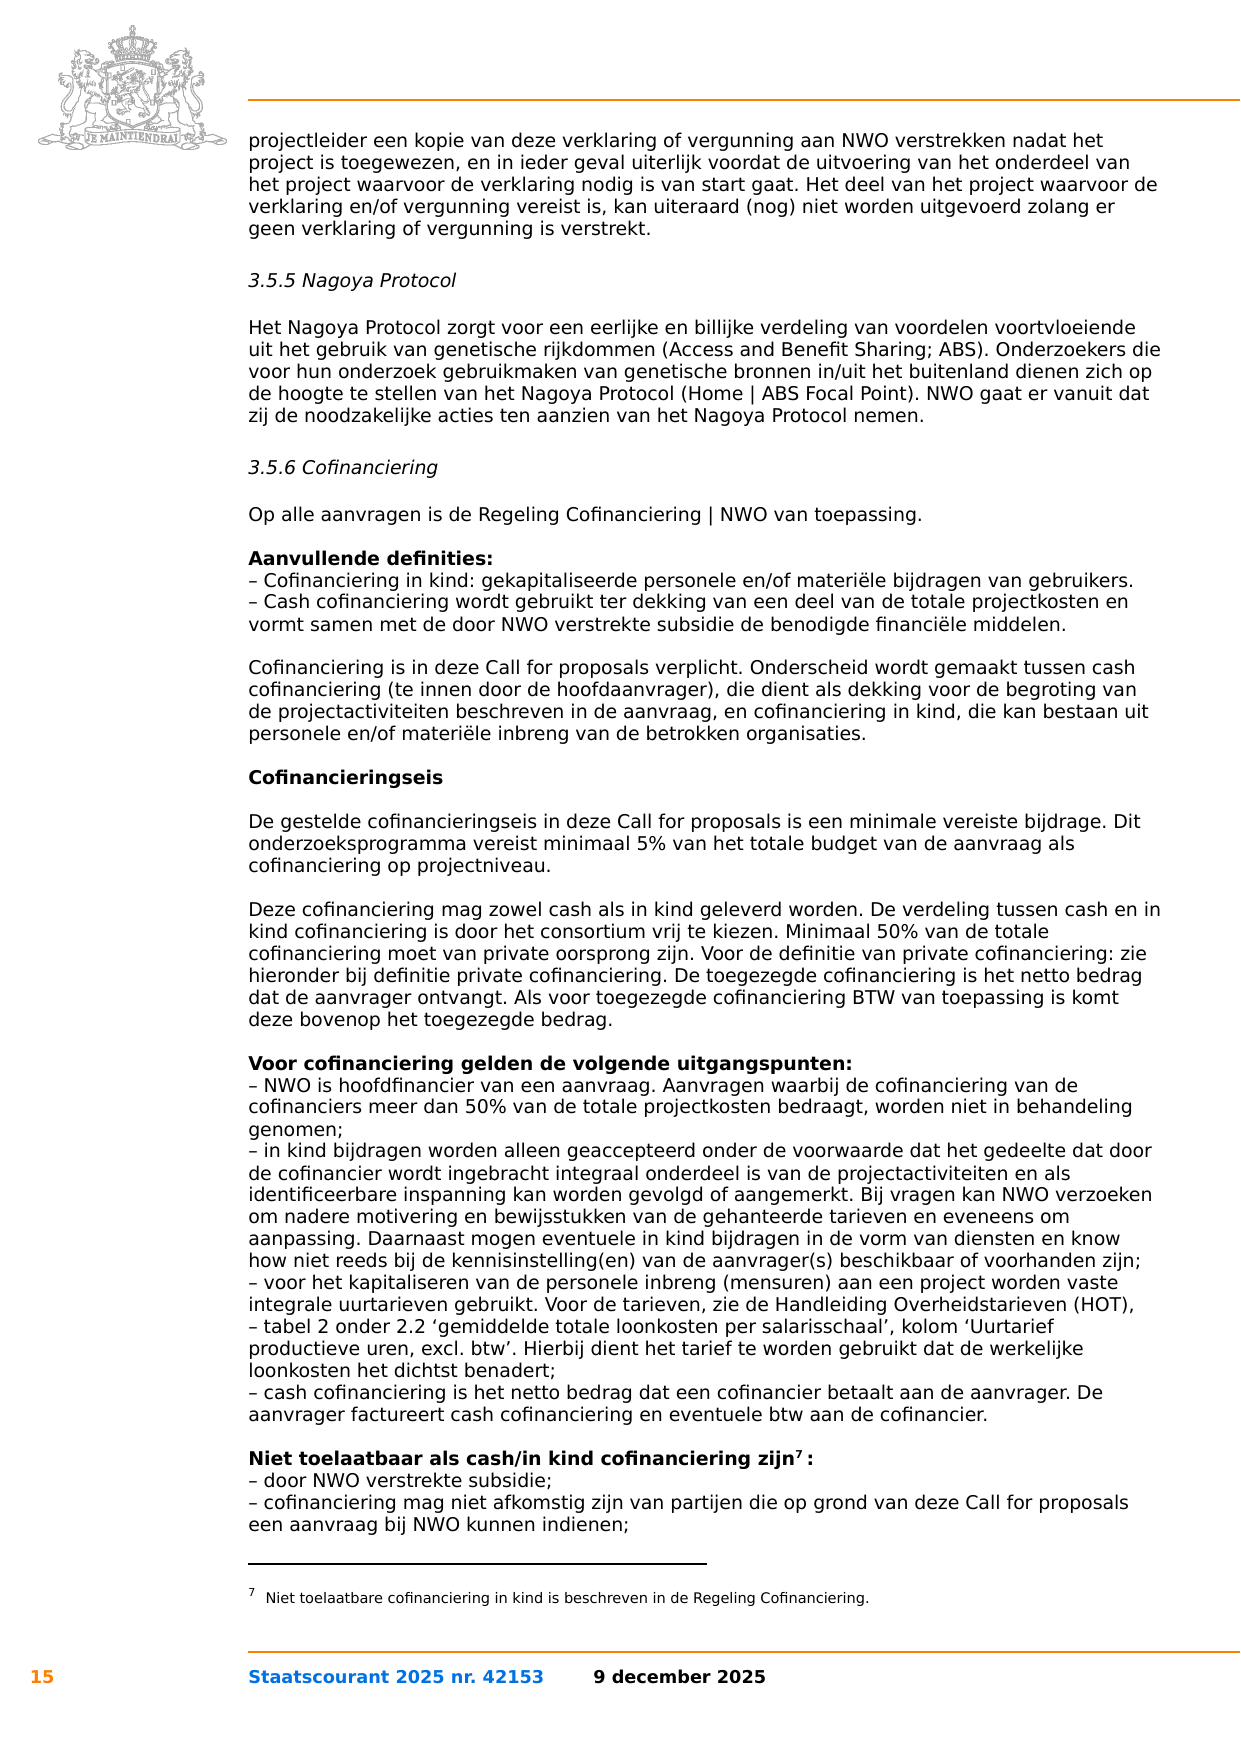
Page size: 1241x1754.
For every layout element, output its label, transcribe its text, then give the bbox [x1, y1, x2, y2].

text – voor het kapitaliseren van de personele inbreng (mensuren) aan een project worden vaste integrale uurtarieven gebruikt. Voor de tarieven, zie de Handleiding Overheidstarieven (HOT), [248, 1272, 1163, 1316]
text – Cofinanciering in kind: gekapitaliseerde personele en/of materiële bijdragen van gebruikers. [248, 569, 1163, 591]
text Niet toelaatbare cofinanciering in kind is beschreven in de Regeling Cofinanciering. [248, 1586, 1163, 1608]
text – door NWO verstrekte subsidie; [248, 1470, 1163, 1492]
text Niet toelaatbaar als cash/in kind cofinanciering zijn: [248, 1448, 1163, 1470]
text – NWO is hoofdfinancier van een aanvraag. Aanvragen waarbij de cofinanciering van de cofinanciers meer dan 50% van de totale projectkosten bedraagt, worden niet in behandeling genomen; [248, 1074, 1163, 1140]
text Op alle aanvragen is de Regeling Cofinanciering | NWO van toepassing. [248, 504, 1163, 526]
text – tabel 2 onder 2.2 ‘gemiddelde totale loonkosten per salarisschaal’, kolom ‘Uurtarief productieve uren, excl. btw’. Hierbij dient het tarief te worden gebruikt dat de werkelijke loonkosten het dichtst benadert; [248, 1316, 1163, 1382]
subtitle Cofinancieringseis [248, 767, 1163, 789]
subtitle 3.5.5 Nagoya Protocol [248, 270, 1163, 292]
text – in kind bijdragen worden alleen geaccepteerd onder de voorwaarde dat het gedeelte dat door de cofinancier wordt ingebracht integraal onderdeel is van de projectactiviteiten en als identificeerbare inspanning kan worden gevolgd of aangemerkt. Bij vragen kan NWO verzoeken om nadere motivering en bewijsstukken van de gehanteerde tarieven en eveneens om aanpassing. Daarnaast mogen eventuele in kind bijdragen in de vorm van diensten en know how niet reeds bij de kennisinstelling(en) van de aanvrager(s) beschikbaar of voorhanden zijn; [248, 1140, 1163, 1272]
text De gestelde cofinancieringseis in deze Call for proposals is een minimale vereiste bijdrage. Dit onderzoeksprogramma vereist minimaal 5% van het totale budget van de aanvraag als cofinanciering op projectniveau. [248, 811, 1163, 877]
text Voor cofinanciering gelden de volgende uitgangspunten: [248, 1052, 1163, 1074]
subtitle 3.5.6 Cofinanciering [248, 457, 1163, 479]
text Aanvullende definities: [248, 547, 1163, 569]
text Cofinanciering is in deze Call for proposals verplicht. Onderscheid wordt gemaakt tussen cash cofinanciering (te innen door de hoofdaanvrager), die dient als dekking voor de begroting van de projectactiviteiten beschreven in de aanvraag, en cofinanciering in kind, die kan bestaan uit personele en/of materiële inbreng van de betrokken organisaties. [248, 657, 1163, 745]
text Deze cofinanciering mag zowel cash als in kind geleverd worden. De verdeling tussen cash en in kind cofinanciering is door het consortium vrij te kiezen. Minimaal 50% van de totale cofinanciering moet van private oorsprong zijn. Voor de definitie van private cofinanciering: zie hieronder bij definitie private cofinanciering. De toegezegde cofinanciering is het netto bedrag dat de aanvrager ontvangt. Als voor toegezegde cofinanciering BTW van toepassing is komt deze bovenop het toegezegde bedrag. [248, 899, 1163, 1031]
text Het Nagoya Protocol zorgt voor een eerlijke en billijke verdeling van voordelen voortvloeiende uit het gebruik van genetische rijkdommen (Access and Benefit Sharing; ABS). Onderzoekers die voor hun onderzoek gebruikmaken van genetische bronnen in/uit het buitenland dienen zich op de hoogte te stellen van het Nagoya Protocol (Home | ABS Focal Point). NWO gaat er vanuit dat zij de noodzakelijke acties ten aanzien van het Nagoya Protocol nemen. [248, 317, 1163, 427]
picture [38, 25, 227, 150]
text – cash cofinanciering is het netto bedrag dat een cofinancier betaalt aan de aanvrager. De aanvrager factureert cash cofinanciering en eventuele btw aan de cofinancier. [248, 1382, 1163, 1426]
text – cofinanciering mag niet afkomstig zijn van partijen die op grond van deze Call for proposals een aanvraag bij NWO kunnen indienen; [248, 1492, 1163, 1536]
text projectleider een kopie van deze verklaring of vergunning aan NWO verstrekken nadat het project is toegewezen, en in ieder geval uiterlijk voordat de uitvoering van het onderdeel van het project waarvoor de verklaring nodig is van start gaat. Het deel van het project waarvoor de verklaring en/of vergunning vereist is, kan uiteraard (nog) niet worden uitgevoerd zolang er geen verklaring of vergunning is verstrekt. [248, 130, 1163, 240]
text – Cash cofinanciering wordt gebruikt ter dekking van een deel van de totale projectkosten en vormt samen met de door NWO verstrekte subsidie de benodigde financiële middelen. [248, 591, 1163, 635]
